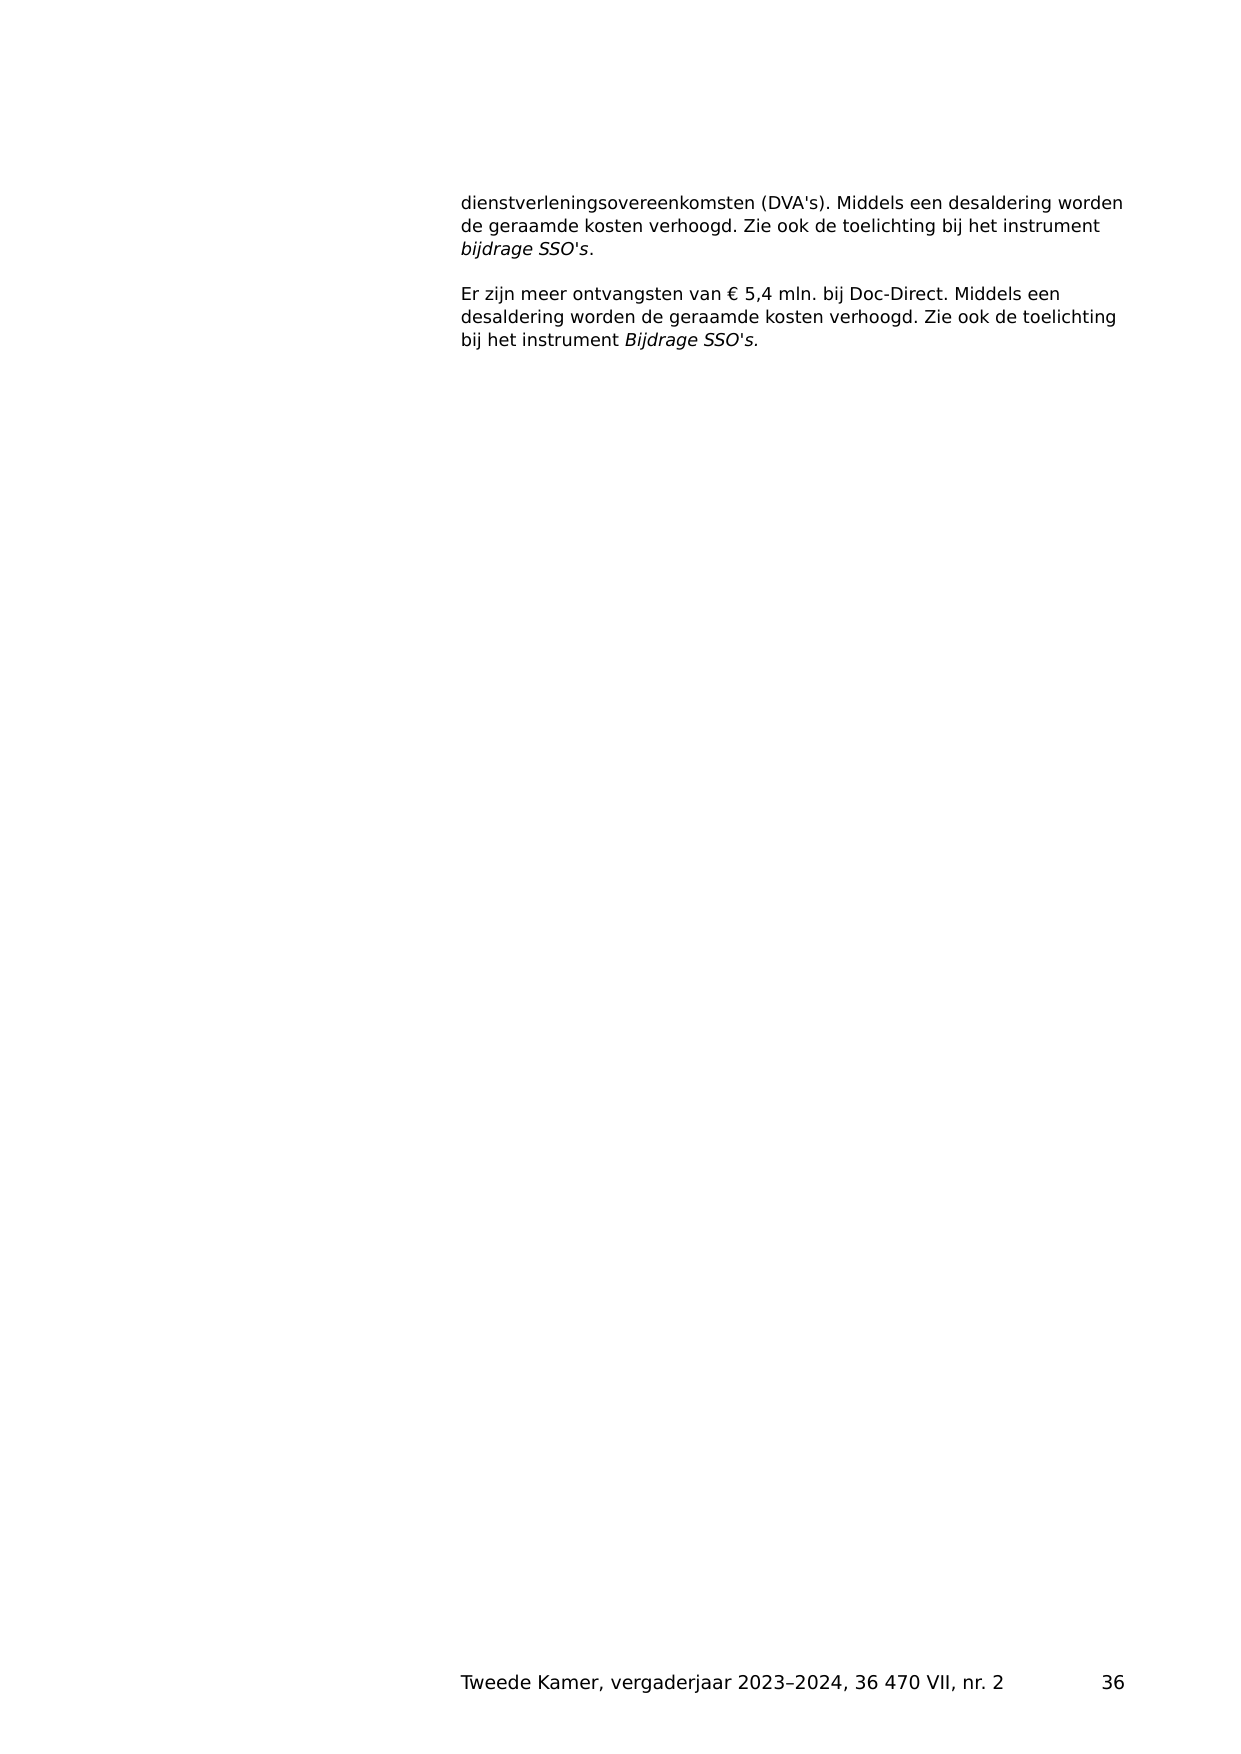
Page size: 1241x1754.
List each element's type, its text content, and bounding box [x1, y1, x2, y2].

text Er zijn meer ontvangsten van € 5,4 mln. bij Doc-Direct. Middels een desaldering worden de geraamde kosten verhoogd. Zie ook de toelichting bij het instrument Bijdrage SSO's. [461, 282, 1125, 351]
text dienstverleningsovereenkomsten (DVA's). Middels een desaldering worden de geraamde kosten verhoogd. Zie ook de toelichting bij het instrument bijdrage SSO's. [461, 191, 1125, 259]
